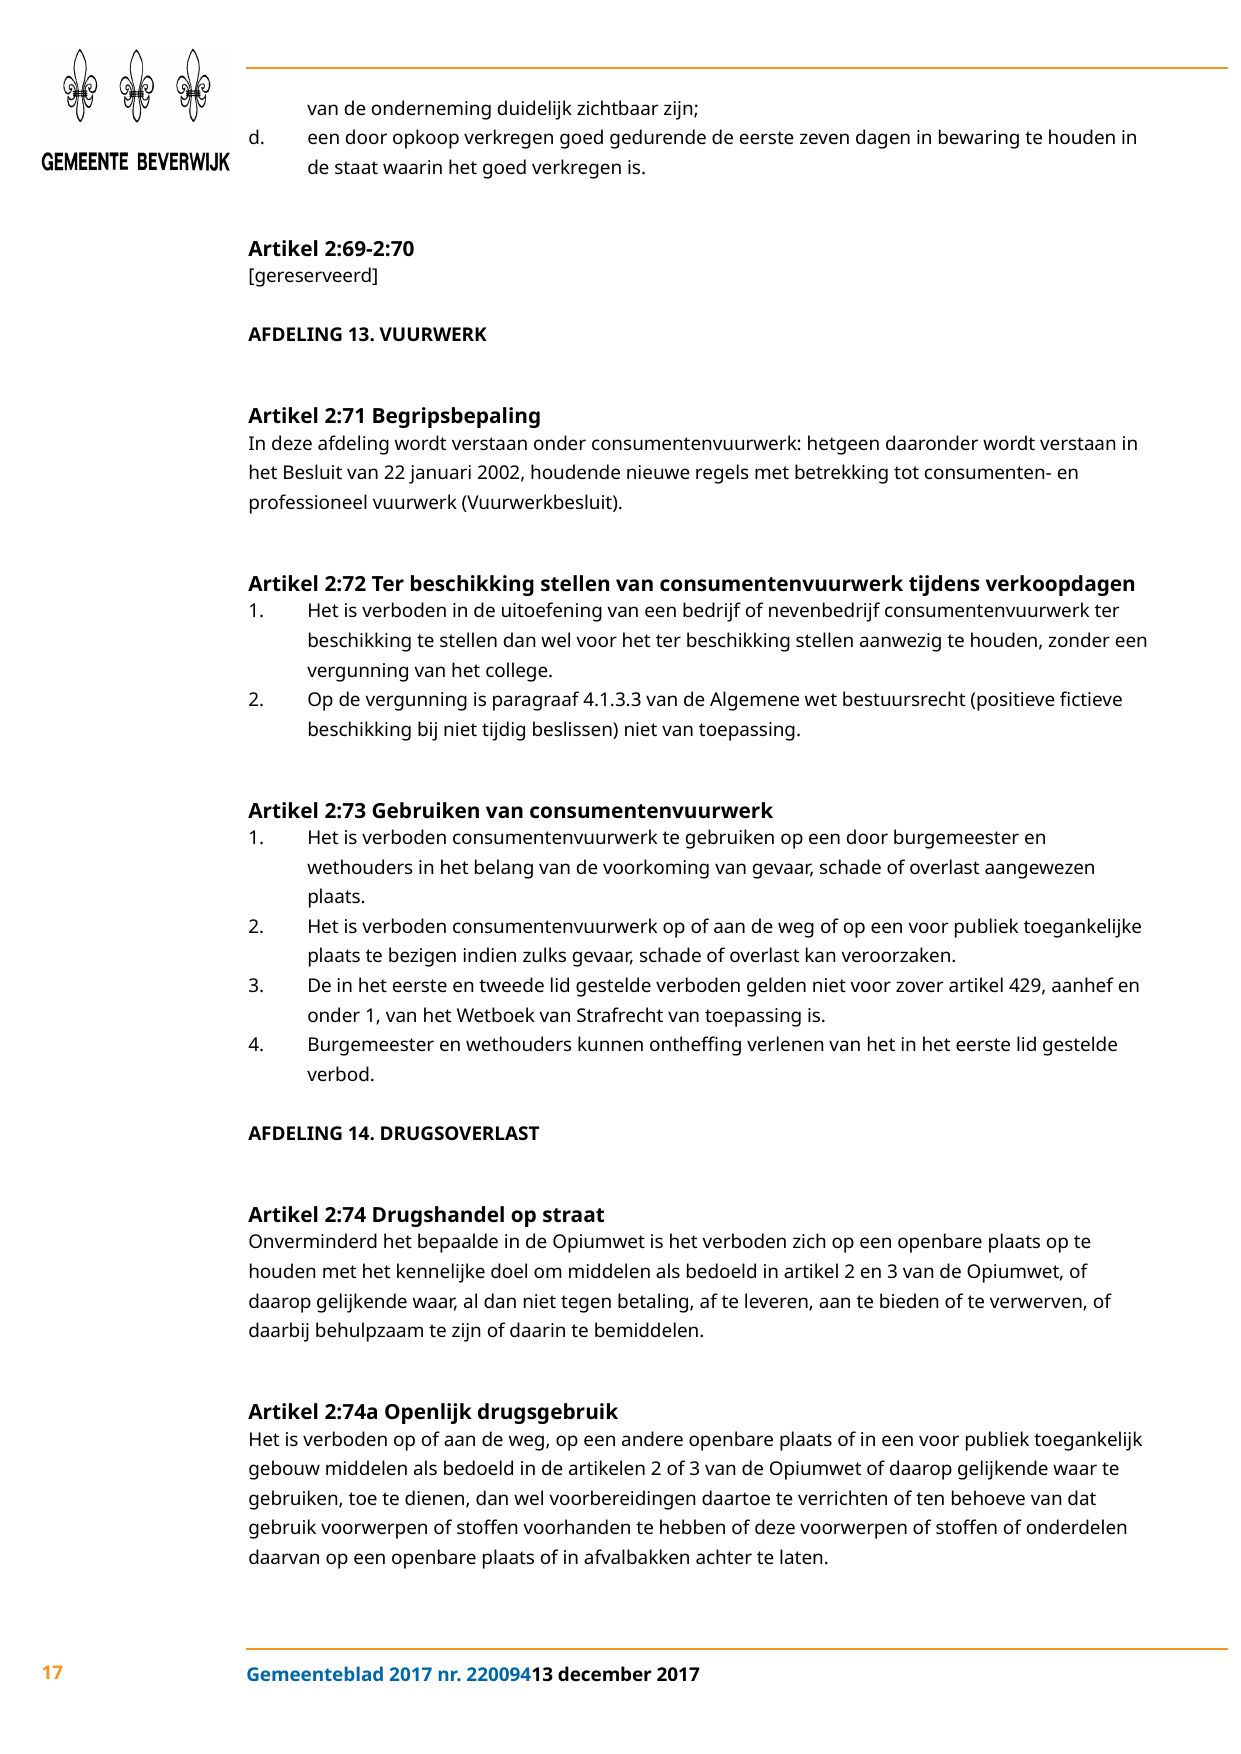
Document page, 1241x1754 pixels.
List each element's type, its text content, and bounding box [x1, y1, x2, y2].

text Artikel 2:74a Openlijk drugsgebruik [248, 1397, 1152, 1426]
list De in het eerste en tweede lid gestelde verboden gelden niet voor zover artikel 429, aanhef en onder 1, van het Wetboek van Strafrecht van toepassing is. [248, 972, 1152, 1028]
list Burgemeester en wethouders kunnen ontheffing verlenen van het in het eerste lid gestelde verbod. [248, 1031, 1152, 1087]
text In deze afdeling wordt verstaan onder consumentenvuurwerk: hetgeen daaronder wordt verstaan in het Besluit van 22 januari 2002, houdende nieuwe regels met betrekking tot consumenten- en professioneel vuurwerk (Vuurwerkbesluit). [248, 430, 1152, 515]
text Artikel 2:72 Ter beschikking stellen van consumentenvuurwerk tijdens verkoopdagen [248, 569, 1152, 598]
text Artikel 2:71 Begripsbepaling [248, 402, 1152, 430]
text Artikel 2:73 Gebruiken van consumentenvuurwerk [248, 796, 1152, 824]
text AFDELING 13. VUURWERK [248, 322, 1152, 347]
list Het is verboden consumentenvuurwerk op of aan de weg of op een voor publiek toegankelijke plaats te bezigen indien zulks gevaar, schade of overlast kan veroorzaken. [248, 913, 1152, 968]
list een door opkoop verkregen goed gedurende de eerste zeven dagen in bewaring te houden in de staat waarin het goed verkregen is. [248, 124, 1152, 180]
picture [41, 47, 231, 172]
text Onverminderd het bepaalde in de Opiumwet is het verboden zich op een openbare plaats op te houden met het kennelijke doel om middelen als bedoeld in artikel 2 en 3 van de Opiumwet, of daarop gelijkende waar, al dan niet tegen betaling, af te leveren, aan te bieden of te verwerven, of daarbij behulpzaam te zijn of daarin te bemiddelen. [248, 1229, 1152, 1343]
text Artikel 2:74 Drugshandel op straat [248, 1200, 1152, 1229]
text Het is verboden op of aan de weg, op een andere openbare plaats of in een voor publiek toegankelijk gebouw middelen als bedoeld in de artikelen 2 of 3 van de Opiumwet of daarop gelijkende waar te gebruiken, toe te dienen, dan wel voorbereidingen daartoe te verrichten of ten behoeve van dat gebruik voorwerpen of stoffen voorhanden te hebben of deze voorwerpen of stoffen of onderdelen daarvan op een openbare plaats of in afvalbakken achter te laten. [248, 1426, 1152, 1570]
text [gereserveerd] [248, 262, 1152, 288]
list Het is verboden in de uitoefening van een bedrijf of nevenbedrijf consumentenvuurwerk ter beschikking te stellen dan wel voor het ter beschikking stellen aanwezig te houden, zonder een vergunning van het college. [248, 598, 1152, 682]
list van de onderneming duidelijk zichtbaar zijn; [248, 95, 1152, 121]
text Artikel 2:69-2:70 [248, 234, 1152, 262]
text AFDELING 14. DRUGSOVERLAST [248, 1120, 1152, 1146]
list Op de vergunning is paragraaf 4.1.3.3 van de Algemene wet bestuursrecht (positieve fictieve beschikking bij niet tijdig beslissen) niet van toepassing. [248, 686, 1152, 742]
list Het is verboden consumentenvuurwerk te gebruiken op een door burgemeester en wethouders in het belang van de voorkoming van gevaar, schade of overlast aangewezen plaats. [248, 824, 1152, 909]
